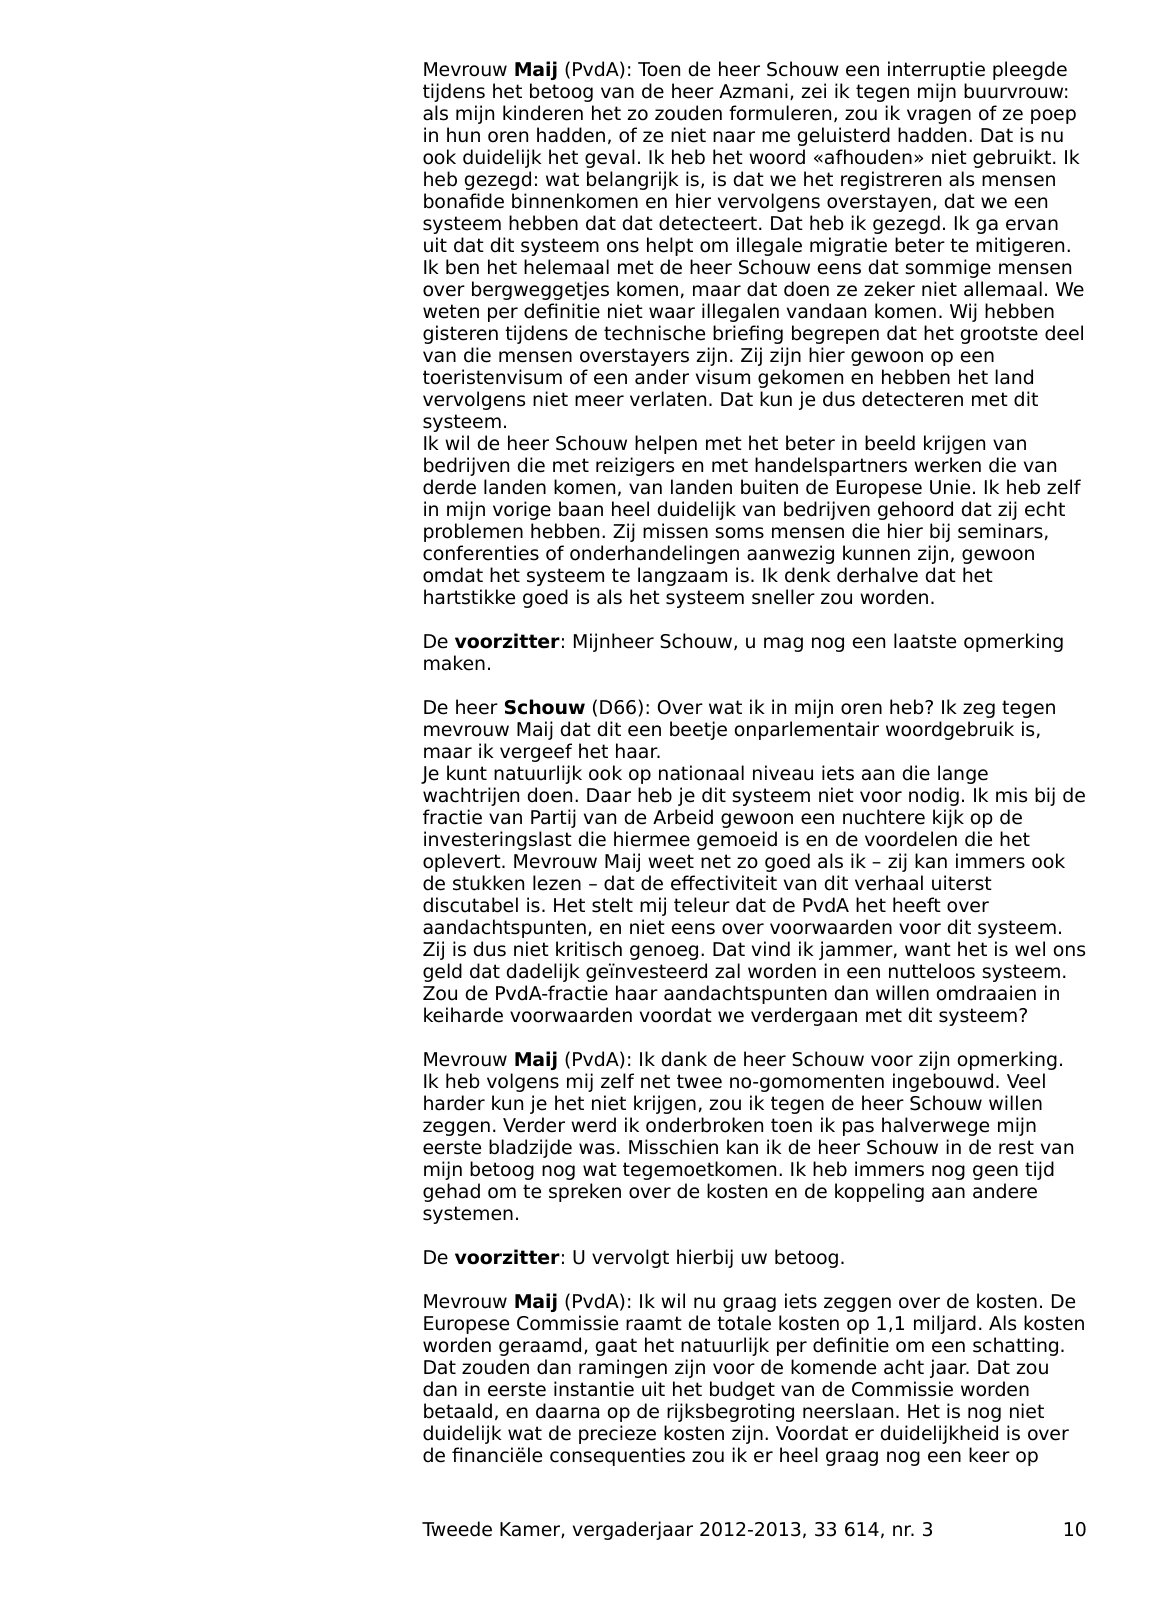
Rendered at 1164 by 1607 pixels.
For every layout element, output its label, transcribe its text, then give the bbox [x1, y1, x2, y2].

text Mevrouw Maij (PvdA): Ik dank de heer Schouw voor zijn opmerking. Ik heb volgens mij zelf net twee no-gomomenten ingebouwd. Veel harder kun je het niet krijgen, zou ik tegen de heer Schouw willen zeggen. Verder werd ik onderbroken toen ik pas halverwege mijn eerste bladzijde was. Misschien kan ik de heer Schouw in de rest van mijn betoog nog wat tegemoetkomen. Ik heb immers nog geen tijd gehad om te spreken over de kosten en de koppeling aan andere systemen. [422, 1049, 1087, 1224]
text Je kunt natuurlijk ook op nationaal niveau iets aan die lange wachtrijen doen. Daar heb je dit systeem niet voor nodig. Ik mis bij de fractie van Partij van de Arbeid gewoon een nuchtere kijk op de investeringslast die hiermee gemoeid is en de voordelen die het oplevert. Mevrouw Maij weet net zo goed als ik – zij kan immers ook de stukken lezen – dat de effectiviteit van dit verhaal uiterst discutabel is. Het stelt mij teleur dat de PvdA het heeft over aandachtspunten, en niet eens over voorwaarden voor dit systeem. Zij is dus niet kritisch genoeg. Dat vind ik jammer, want het is wel ons geld dat dadelijk geïnvesteerd zal worden in een nutteloos systeem. Zou de PvdA-fractie haar aandachtspunten dan willen omdraaien in keiharde voorwaarden voordat we verdergaan met dit systeem? [422, 763, 1087, 1027]
text De heer Schouw (D66): Over wat ik in mijn oren heb? Ik zeg tegen mevrouw Maij dat dit een beetje onparlementair woordgebruik is, maar ik vergeef het haar. [422, 697, 1087, 763]
text Mevrouw Maij (PvdA): Toen de heer Schouw een interruptie pleegde tijdens het betoog van de heer Azmani, zei ik tegen mijn buurvrouw: als mijn kinderen het zo zouden formuleren, zou ik vragen of ze poep in hun oren hadden, of ze niet naar me geluisterd hadden. Dat is nu ook duidelijk het geval. Ik heb het woord «afhouden» niet gebruikt. Ik heb gezegd: wat belangrijk is, is dat we het registreren als mensen bonafide binnenkomen en hier vervolgens overstayen, dat we een systeem hebben dat dat detecteert. Dat heb ik gezegd. Ik ga ervan uit dat dit systeem ons helpt om illegale migratie beter te mitigeren. Ik ben het helemaal met de heer Schouw eens dat sommige mensen over bergweggetjes komen, maar dat doen ze zeker niet allemaal. We weten per definitie niet waar illegalen vandaan komen. Wij hebben gisteren tijdens de technische briefing begrepen dat het grootste deel van die mensen overstayers zijn. Zij zijn hier gewoon op een toeristenvisum of een ander visum gekomen en hebben het land vervolgens niet meer verlaten. Dat kun je dus detecteren met dit systeem. [422, 59, 1087, 433]
text Ik wil de heer Schouw helpen met het beter in beeld krijgen van bedrijven die met reizigers en met handelspartners werken die van derde landen komen, van landen buiten de Europese Unie. Ik heb zelf in mijn vorige baan heel duidelijk van bedrijven gehoord dat zij echt problemen hebben. Zij missen soms mensen die hier bij seminars, conferenties of onderhandelingen aanwezig kunnen zijn, gewoon omdat het systeem te langzaam is. Ik denk derhalve dat het hartstikke goed is als het systeem sneller zou worden. [422, 433, 1087, 608]
text De voorzitter: Mijnheer Schouw, u mag nog een laatste opmerking maken. [422, 631, 1087, 675]
text De voorzitter: U vervolgt hierbij uw betoog. [422, 1247, 1087, 1269]
text Mevrouw Maij (PvdA): Ik wil nu graag iets zeggen over de kosten. De Europese Commissie raamt de totale kosten op 1,1 miljard. Als kosten worden geraamd, gaat het natuurlijk per definitie om een schatting. Dat zouden dan ramingen zijn voor de komende acht jaar. Dat zou dan in eerste instantie uit het budget van de Commissie worden betaald, en daarna op de rijksbegroting neerslaan. Het is nog niet duidelijk wat de precieze kosten zijn. Voordat er duidelijkheid is over de financiële consequenties zou ik er heel graag nog een keer op [422, 1291, 1087, 1467]
